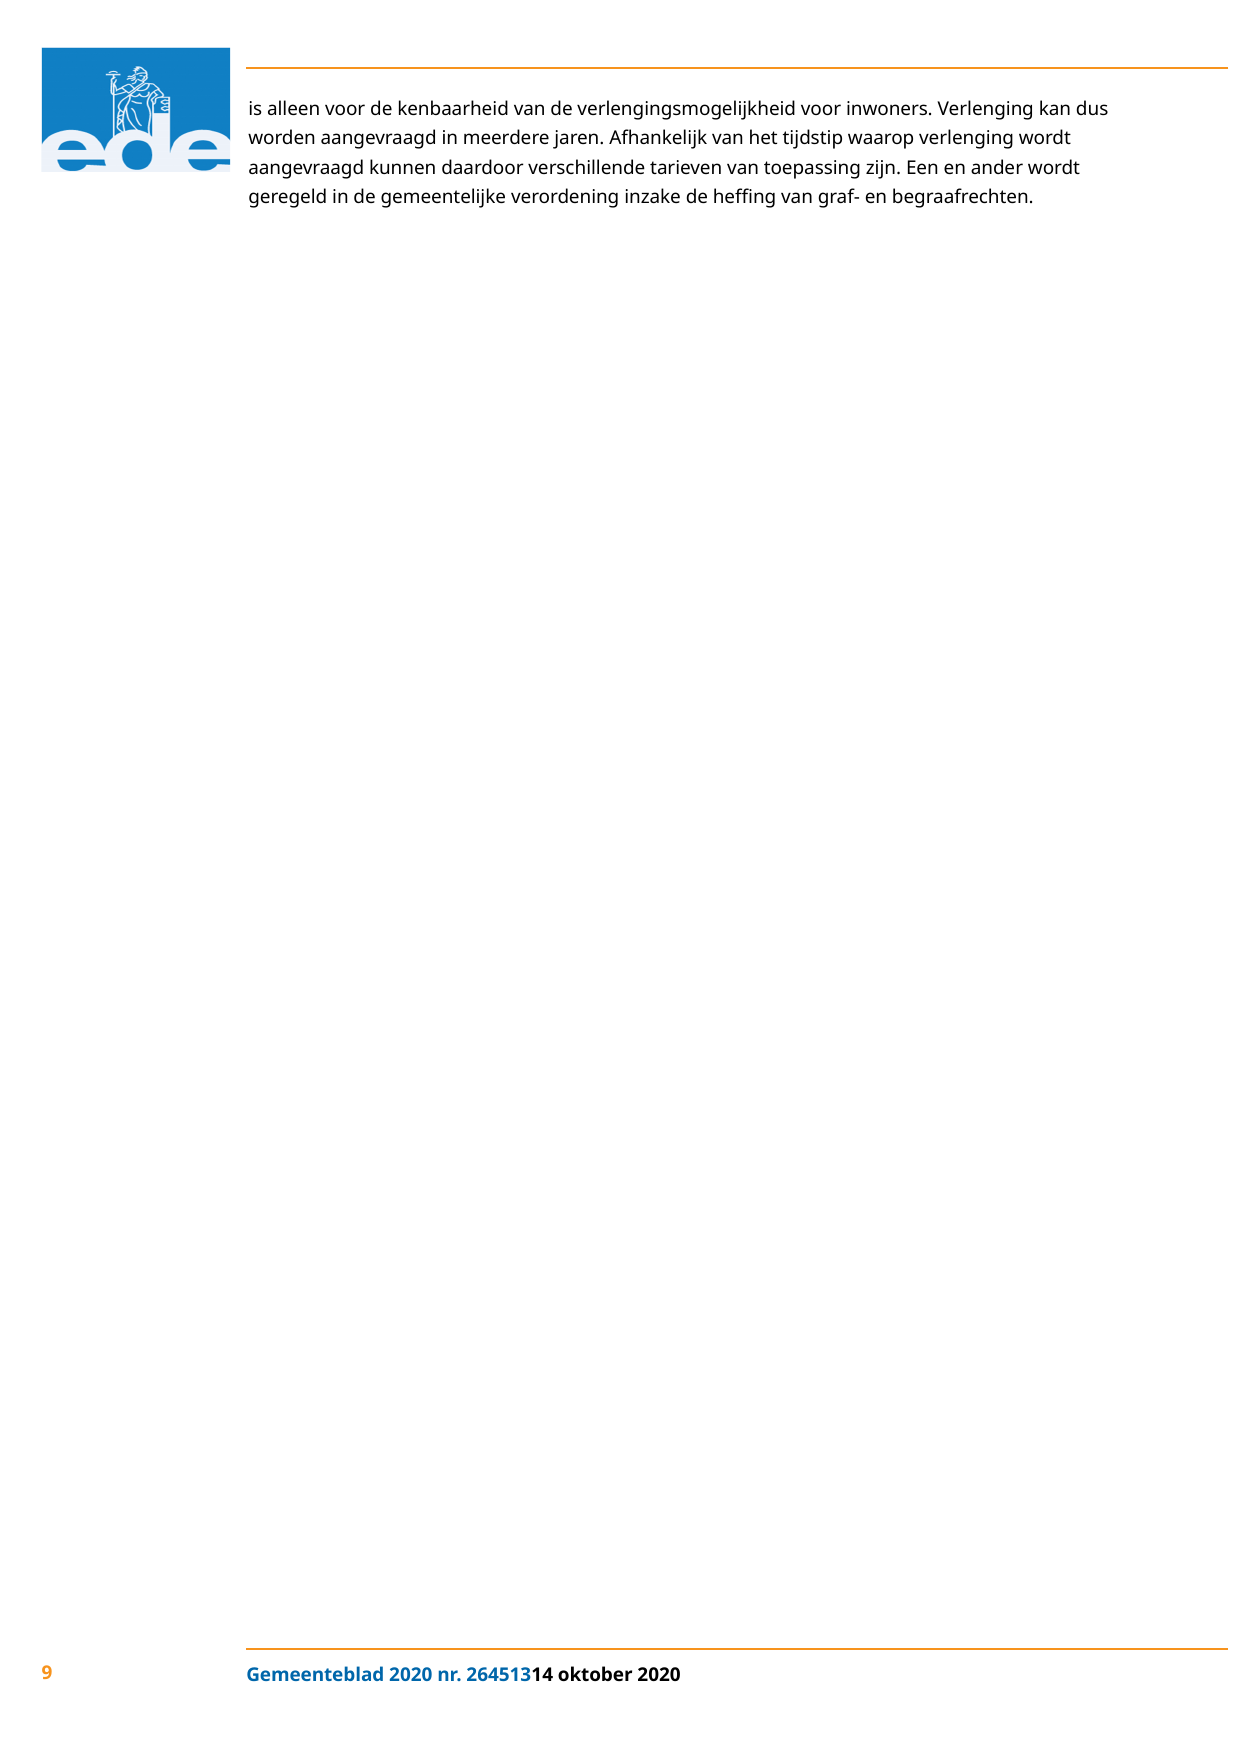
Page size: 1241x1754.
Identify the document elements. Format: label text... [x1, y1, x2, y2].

picture [41, 47, 231, 172]
text is alleen voor de kenbaarheid van de verlengingsmogelijkheid voor inwoners. Verlenging kan dus worden aangevraagd in meerdere jaren. Afhankelijk van het tijdstip waarop verlenging wordt aangevraagd kunnen daardoor verschillende tarieven van toepassing zijn. Een en ander wordt geregeld in de gemeentelijke verordening inzake de heffing van graf- en begraafrechten. [248, 95, 1152, 209]
